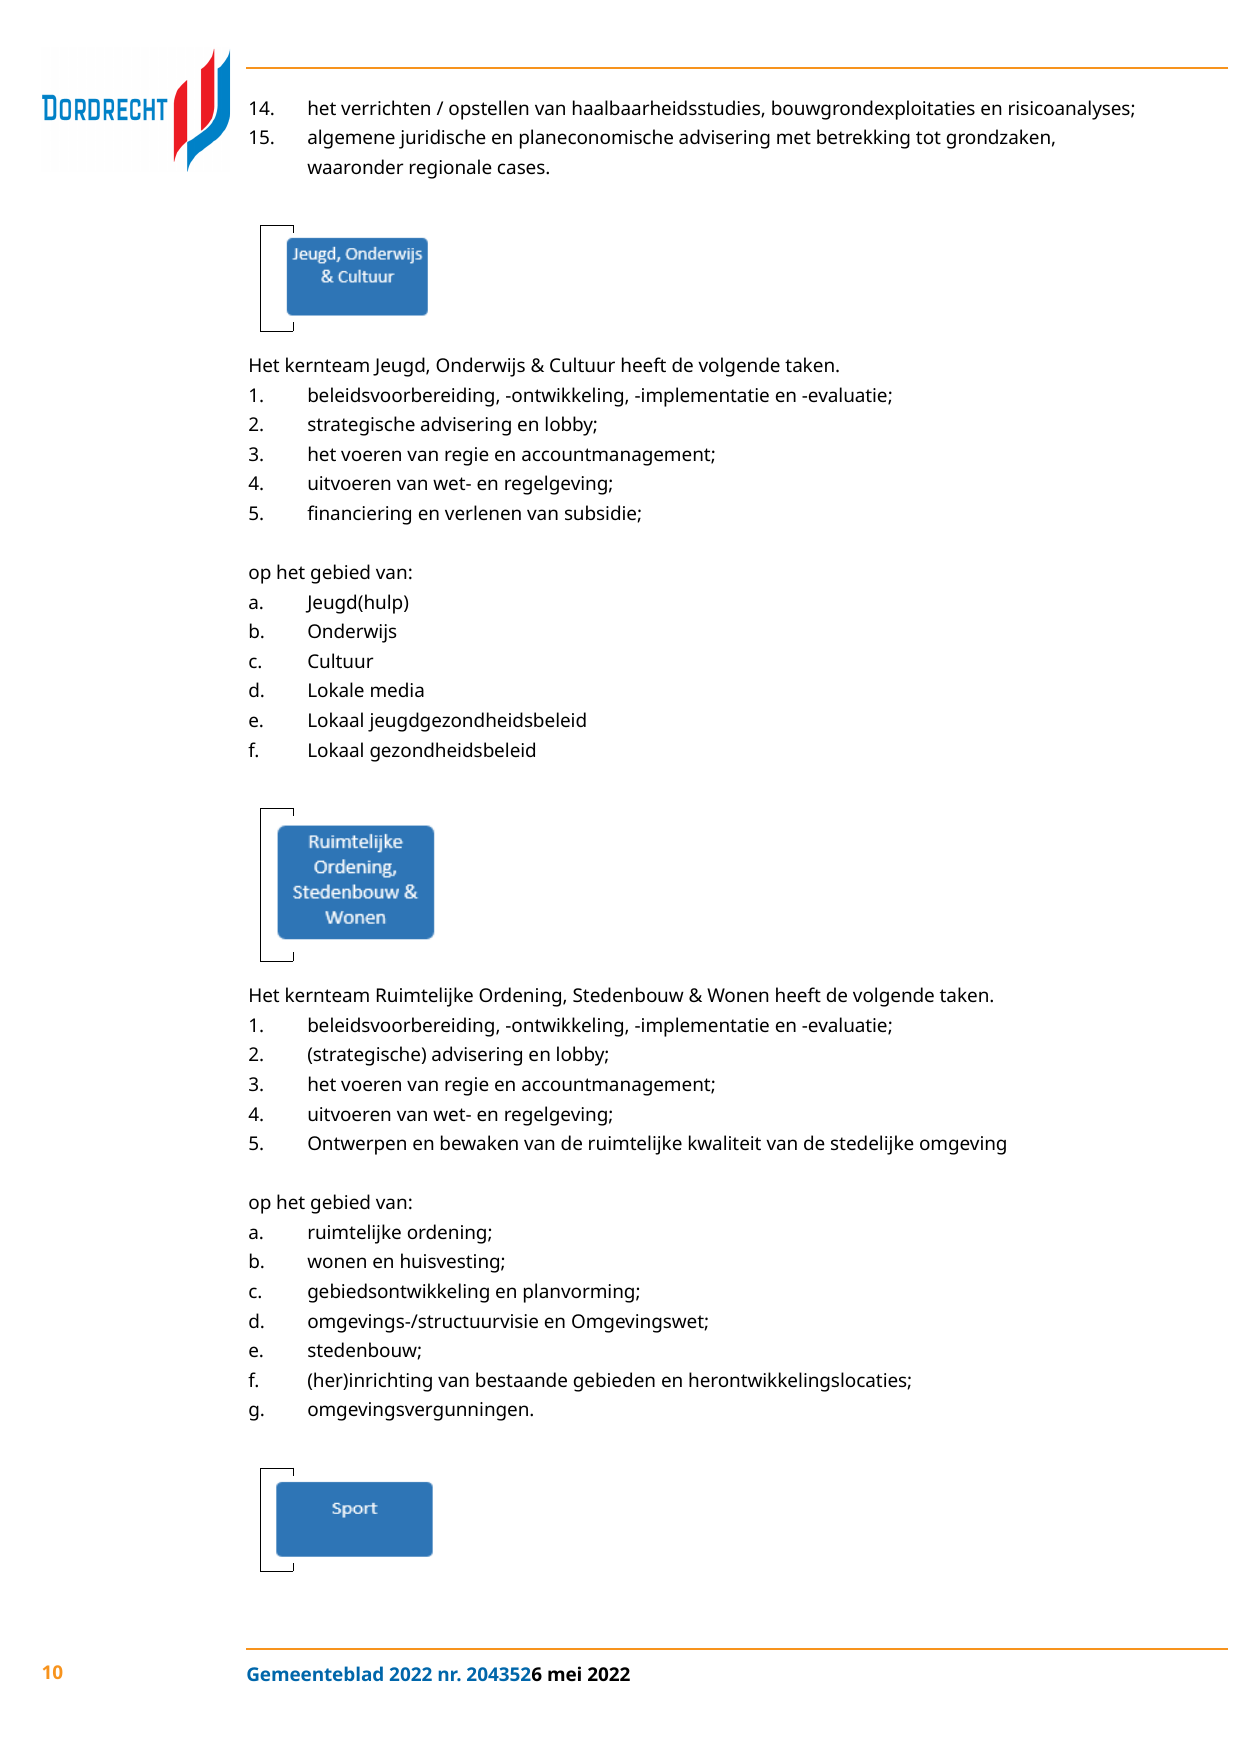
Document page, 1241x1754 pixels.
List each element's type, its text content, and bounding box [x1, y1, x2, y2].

list stedenbouw; [248, 1337, 1152, 1363]
list Lokaal gezondheidsbeleid [248, 737, 1152, 763]
list Cultuur [248, 648, 1152, 674]
list Lokaal jeugdgezondheidsbeleid [248, 707, 1152, 733]
list omgevingsvergunningen. [248, 1397, 1152, 1422]
picture [268, 1476, 447, 1563]
list Lokale media [248, 678, 1152, 703]
text Het kernteam Jeugd, Onderwijs & Cultuur heeft de volgende taken. [248, 352, 1152, 378]
list beleidsvoorbereiding, -ontwikkeling, -implementatie en -evaluatie; [248, 1012, 1152, 1038]
list het voeren van regie en accountmanagement; [248, 441, 1152, 467]
list omgevings-/structuurvisie en Omgevingswet; [248, 1308, 1152, 1333]
list uitvoeren van wet- en regelgeving; [248, 471, 1152, 496]
list uitvoeren van wet- en regelgeving; [248, 1101, 1152, 1126]
list ruimtelijke ordening; [248, 1219, 1152, 1245]
text Het kernteam Ruimtelijke Ordening, Stedenbouw & Wonen heeft de volgende taken. [248, 982, 1152, 1008]
list gebiedsontwikkeling en planvorming; [248, 1278, 1152, 1304]
picture [41, 47, 231, 172]
picture [268, 816, 447, 952]
list Onderwijs [248, 618, 1152, 644]
list beleidsvoorbereiding, -ontwikkeling, -implementatie en -evaluatie; [248, 382, 1152, 408]
list (strategische) advisering en lobby; [248, 1042, 1152, 1067]
text op het gebied van: [248, 1189, 1152, 1215]
list Ontwerpen en bewaken van de ruimtelijke kwaliteit van de stedelijke omgeving [248, 1130, 1152, 1156]
list wonen en huisvesting; [248, 1249, 1152, 1274]
list (her)inrichting van bestaande gebieden en herontwikkelingslocaties; [248, 1367, 1152, 1393]
text op het gebied van: [248, 559, 1152, 585]
list het voeren van regie en accountmanagement; [248, 1071, 1152, 1097]
picture [268, 233, 447, 322]
list strategische advisering en lobby; [248, 411, 1152, 437]
list financiering en verlenen van subsidie; [248, 500, 1152, 526]
list algemene juridische en planeconomische advisering met betrekking tot grondzaken, waaronder regionale cases. [248, 124, 1152, 180]
list het verrichten / opstellen van haalbaarheidsstudies, bouwgrondexploitaties en risicoanalyses; [248, 95, 1152, 121]
list Jeugd(hulp) [248, 589, 1152, 615]
